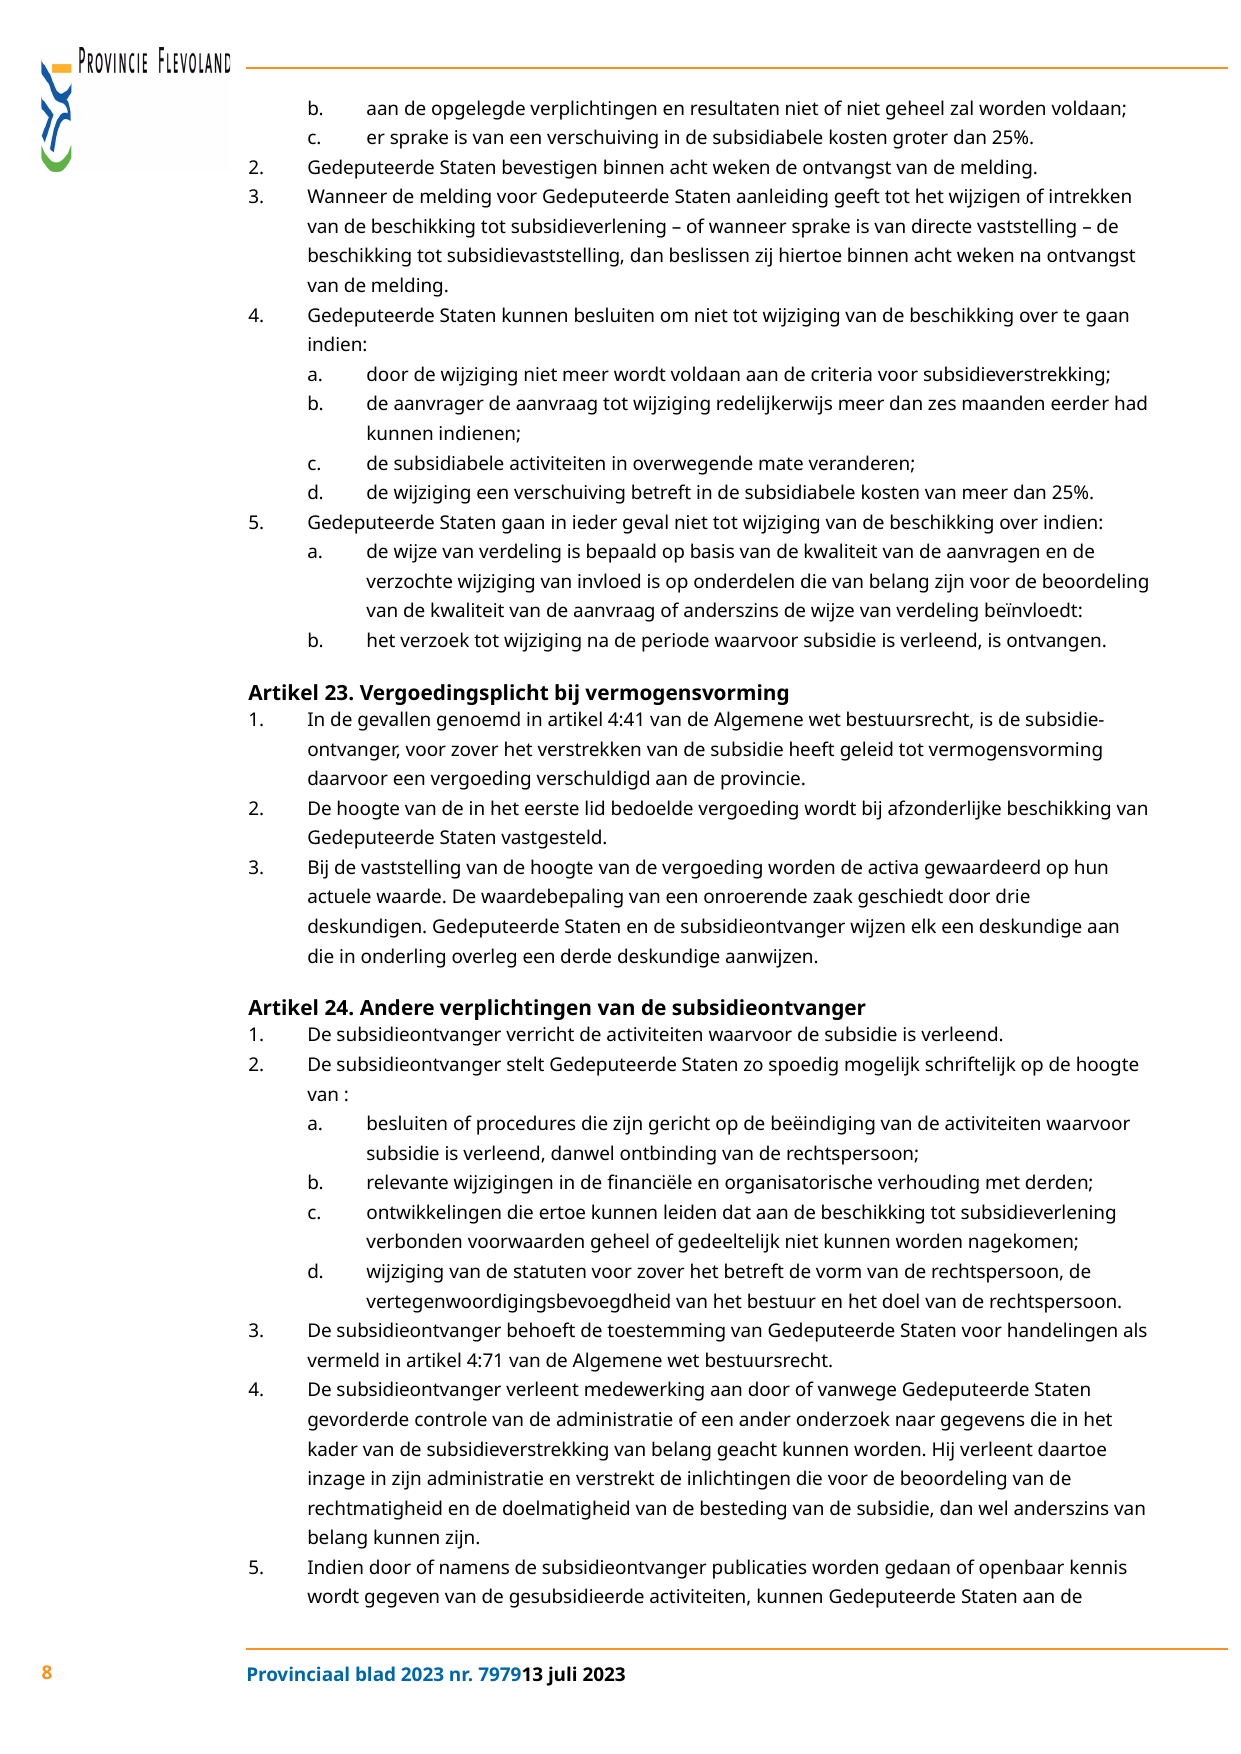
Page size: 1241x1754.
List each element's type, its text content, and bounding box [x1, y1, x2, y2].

list relevante wijzigingen in de financiële en organisatorische verhouding met derden; [307, 1169, 1152, 1195]
list De subsidieontvanger verricht de activiteiten waarvoor de subsidie is verleend. [248, 1022, 1152, 1047]
list door de wijziging niet meer wordt voldaan aan de criteria voor subsidieverstrekking; [307, 361, 1152, 387]
text Artikel 24. Andere verplichtingen van de subsidieontvanger [248, 993, 1152, 1022]
list de wijziging een verschuiving betreft in de subsidiabele kosten van meer dan 25%. [307, 479, 1152, 505]
list de wijze van verdeling is bepaald op basis van de kwaliteit van de aanvragen en de verzochte wijziging van invloed is op onderdelen die van belang zijn voor de beoordeling van de kwaliteit van de aanvraag of anderszins de wijze van verdeling beïnvloedt: [307, 538, 1152, 623]
list de subsidiabele activiteiten in overwegende mate veranderen; [307, 450, 1152, 476]
list Wanneer de melding voor Gedeputeerde Staten aanleiding geeft tot het wijzigen of intrekken van de beschikking tot subsidieverlening – of wanneer sprake is van directe vaststelling – de beschikking tot subsidievaststelling, dan beslissen zij hiertoe binnen acht weken na ontvangst van de melding. [248, 183, 1152, 298]
list besluiten of procedures die zijn gericht op de beëindiging van de activiteiten waarvoor subsidie is verleend, danwel ontbinding van de rechtspersoon; [307, 1110, 1152, 1166]
text Artikel 23. Vergoedingsplicht bij vermogensvorming [248, 678, 1152, 706]
list Indien door of namens de subsidieontvanger publicaties worden gedaan of openbaar kennis wordt gegeven van de gesubsidieerde activiteiten, kunnen Gedeputeerde Staten aan de [248, 1554, 1152, 1609]
picture [41, 47, 231, 172]
list er sprake is van een verschuiving in de subsidiabele kosten groter dan 25%. [307, 124, 1152, 150]
list De subsidieontvanger verleent medewerking aan door of vanwege Gedeputeerde Staten gevorderde controle van de administratie of een ander onderzoek naar gegevens die in het kader van de subsidieverstrekking van belang geacht kunnen worden. Hij verleent daartoe inzage in zijn administratie en verstrekt de inlichtingen die voor de beoordeling van de rechtmatigheid en de doelmatigheid van de besteding van de subsidie, dan wel anderszins van belang kunnen zijn. [248, 1377, 1152, 1550]
list De hoogte van de in het eerste lid bedoelde vergoeding wordt bij afzonderlijke beschikking van Gedeputeerde Staten vastgesteld. [248, 795, 1152, 850]
list Gedeputeerde Staten bevestigen binnen acht weken de ontvangst van de melding. [248, 154, 1152, 180]
list Bij de vaststelling van de hoogte van de vergoeding worden de activa gewaardeerd op hun actuele waarde. De waardebepaling van een onroerende zaak geschiedt door drie deskundigen. Gedeputeerde Staten en de subsidieontvanger wijzen elk een deskundige aan die in onderling overleg een derde deskundige aanwijzen. [248, 854, 1152, 968]
list Gedeputeerde Staten kunnen besluiten om niet tot wijziging van de beschikking over te gaan indien: [248, 302, 1152, 357]
list het verzoek tot wijziging na de periode waarvoor subsidie is verleend, is ontvangen. [307, 627, 1152, 653]
list ontwikkelingen die ertoe kunnen leiden dat aan de beschikking tot subsidieverlening verbonden voorwaarden geheel of gedeeltelijk niet kunnen worden nagekomen; [307, 1199, 1152, 1254]
list De subsidieontvanger stelt Gedeputeerde Staten zo spoedig mogelijk schriftelijk op de hoogte van : [248, 1051, 1152, 1107]
list aan de opgelegde verplichtingen en resultaten niet of niet geheel zal worden voldaan; [307, 95, 1152, 121]
list De subsidieontvanger behoeft de toestemming van Gedeputeerde Staten voor handelingen als vermeld in artikel 4:71 van de Algemene wet bestuursrecht. [248, 1317, 1152, 1373]
list de aanvrager de aanvraag tot wijziging redelijkerwijs meer dan zes maanden eerder had kunnen indienen; [307, 391, 1152, 446]
list wijziging van de statuten voor zover het betreft de vorm van de rechtspersoon, de vertegenwoordigingsbevoegdheid van het bestuur en het doel van de rechtspersoon. [307, 1258, 1152, 1314]
list Gedeputeerde Staten gaan in ieder geval niet tot wijziging van de beschikking over indien: [248, 509, 1152, 535]
list In de gevallen genoemd in artikel 4:41 van de Algemene wet bestuursrecht, is de subsidie-ontvanger, voor zover het verstrekken van de subsidie heeft geleid tot vermogensvorming daarvoor een vergoeding verschuldigd aan de provincie. [248, 706, 1152, 791]
